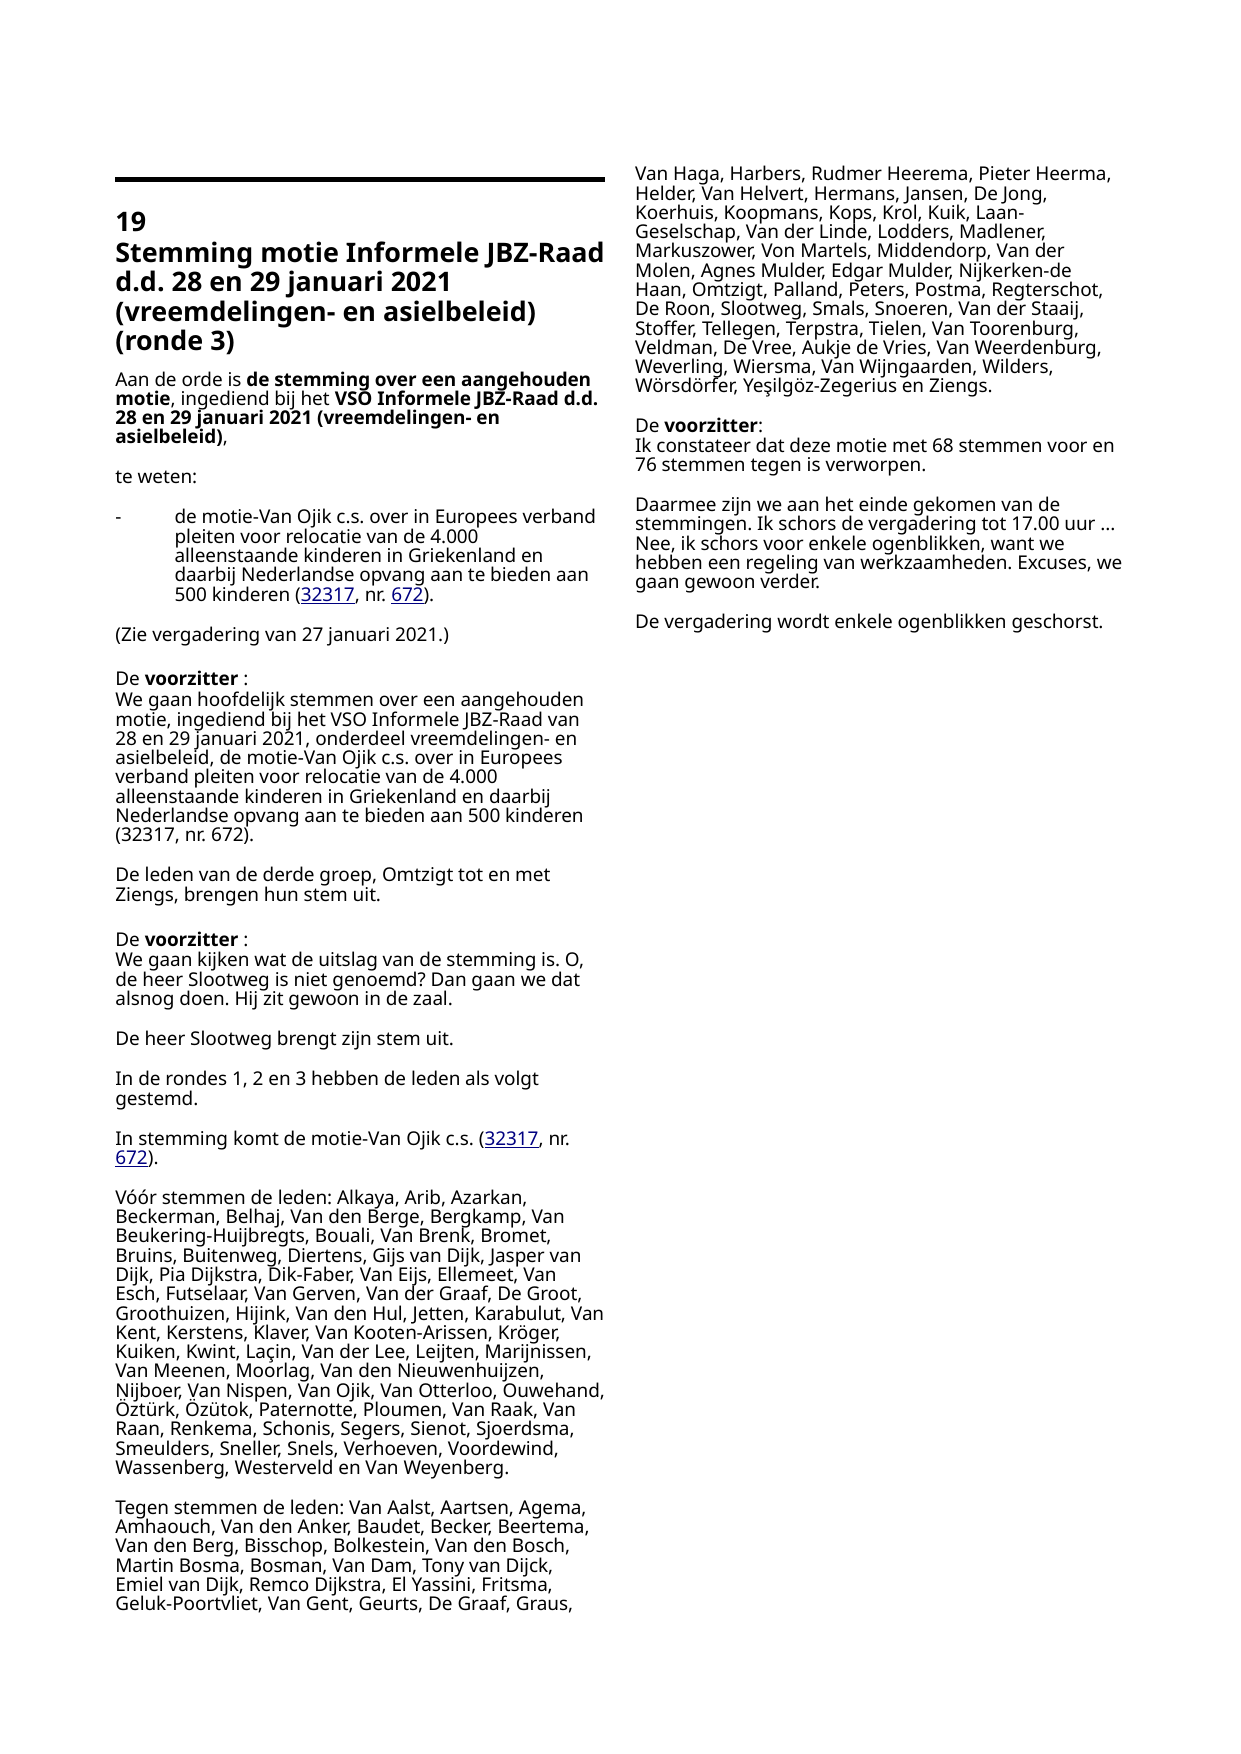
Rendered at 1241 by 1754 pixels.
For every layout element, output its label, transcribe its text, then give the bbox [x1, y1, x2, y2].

text te weten: [115, 468, 605, 488]
text Aan de orde is de stemming over een aangehouden motie, ingediend bij het VSO Informele JBZ-Raad d.d. 28 en 29 januari 2021 (vreemdelingen- en asielbeleid), [115, 371, 605, 448]
text In stemming komt de motie-Van Ojik c.s. (32317, nr. 672). [115, 1129, 605, 1168]
text De leden van de derde groep, Omtzigt tot en met Ziengs, brengen hun stem uit. [115, 866, 605, 905]
text Van Haga, Harbers, Rudmer Heerema, Pieter Heerma, Helder, Van Helvert, Hermans, Jansen, De Jong, Koerhuis, Koopmans, Kops, Krol, Kuik, Laan-Geselschap, Van der Linde, Lodders, Madlener, Markuszower, Von Martels, Middendorp, Van der Molen, Agnes Mulder, Edgar Mulder, Nijkerken-de Haan, Omtzigt, Palland, Peters, Postma, Regterschot, De Roon, Slootweg, Smals, Snoeren, Van der Staaij, Stoffer, Tellegen, Terpstra, Tielen, Van Toorenburg, Veldman, De Vree, Aukje de Vries, Van Weerdenburg, Weverling, Wiersma, Van Wijngaarden, Wilders, Wörsdörfer, Yeşilgöz-Zegerius en Ziengs. [635, 165, 1125, 397]
text Daarmee zijn we aan het einde gekomen van de stemmingen. Ik schors de vergadering tot 17.00 uur ... Nee, ik schors voor enkele ogenblikken, want we hebben een regeling van werkzaamheden. Excuses, we gaan gewoon verder. [635, 496, 1125, 592]
text 19 [115, 203, 605, 239]
text De heer Slootweg brengt zijn stem uit. [115, 1030, 605, 1049]
text De voorzitter: [635, 417, 1125, 437]
text De vergadering wordt enkele ogenblikken geschorst. [635, 613, 1125, 632]
text (Zie vergadering van 27 januari 2021.) [115, 626, 605, 645]
text In de rondes 1, 2 en 3 hebben de leden als volgt gestemd. [115, 1070, 605, 1109]
text Ik constateer dat deze motie met 68 stemmen voor en 76 stemmen tegen is verworpen. [635, 437, 1125, 475]
text De voorzitter : [115, 666, 605, 691]
text We gaan kijken wat de uitslag van de stemming is. O, de heer Slootweg is niet genoemd? Dan gaan we dat alsnog doen. Hij zit gewoon in de zaal. [115, 951, 605, 1009]
text Tegen stemmen de leden: Van Aalst, Aartsen, Agema, Amhaouch, Van den Anker, Baudet, Becker, Beertema, Van den Berg, Bisschop, Bolkestein, Van den Bosch, Martin Bosma, Bosman, Van Dam, Tony van Dijck, Emiel van Dijk, Remco Dijkstra, El Yassini, Fritsma, Geluk-Poortvliet, Van Gent, Geurts, De Graaf, Graus, [115, 1499, 605, 1614]
text We gaan hoofdelijk stemmen over een aangehouden motie, ingediend bij het VSO Informele JBZ-Raad van 28 en 29 januari 2021, onderdeel vreemdelingen- en asielbeleid, de motie-Van Ojik c.s. over in Europees verband pleiten voor relocatie van de 4.000 alleenstaande kinderen in Griekenland en daarbij Nederlandse opvang aan te bieden aan 500 kinderen (32317, nr. 672). [115, 691, 605, 846]
text Stemming motie Informele JBZ-Raad d.d. 28 en 29 januari 2021 (vreemdelingen- en asielbeleid) (ronde 3) [115, 239, 605, 371]
text Vóór stemmen de leden: Alkaya, Arib, Azarkan, Beckerman, Belhaj, Van den Berge, Bergkamp, Van Beukering-Huijbregts, Bouali, Van Brenk, Bromet, Bruins, Buitenweg, Diertens, Gijs van Dijk, Jasper van Dijk, Pia Dijkstra, Dik-Faber, Van Eijs, Ellemeet, Van Esch, Futselaar, Van Gerven, Van der Graaf, De Groot, Groothuizen, Hijink, Van den Hul, Jetten, Karabulut, Van Kent, Kerstens, Klaver, Van Kooten-Arissen, Kröger, Kuiken, Kwint, Laçin, Van der Lee, Leijten, Marijnissen, Van Meenen, Moorlag, Van den Nieuwenhuijzen, Nijboer, Van Nispen, Van Ojik, Van Otterloo, Ouwehand, Öztürk, Özütok, Paternotte, Ploumen, Van Raak, Van Raan, Renkema, Schonis, Segers, Sienot, Sjoerdsma, Smeulders, Sneller, Snels, Verhoeven, Voordewind, Wassenberg, Westerveld en Van Weyenberg. [115, 1189, 605, 1478]
text De voorzitter : [115, 926, 605, 951]
list de motie-Van Ojik c.s. over in Europees verband pleiten voor relocatie van de 4.000 alleenstaande kinderen in Griekenland en daarbij Nederlandse opvang aan te bieden aan 500 kinderen (32317, nr. 672). [115, 508, 605, 605]
